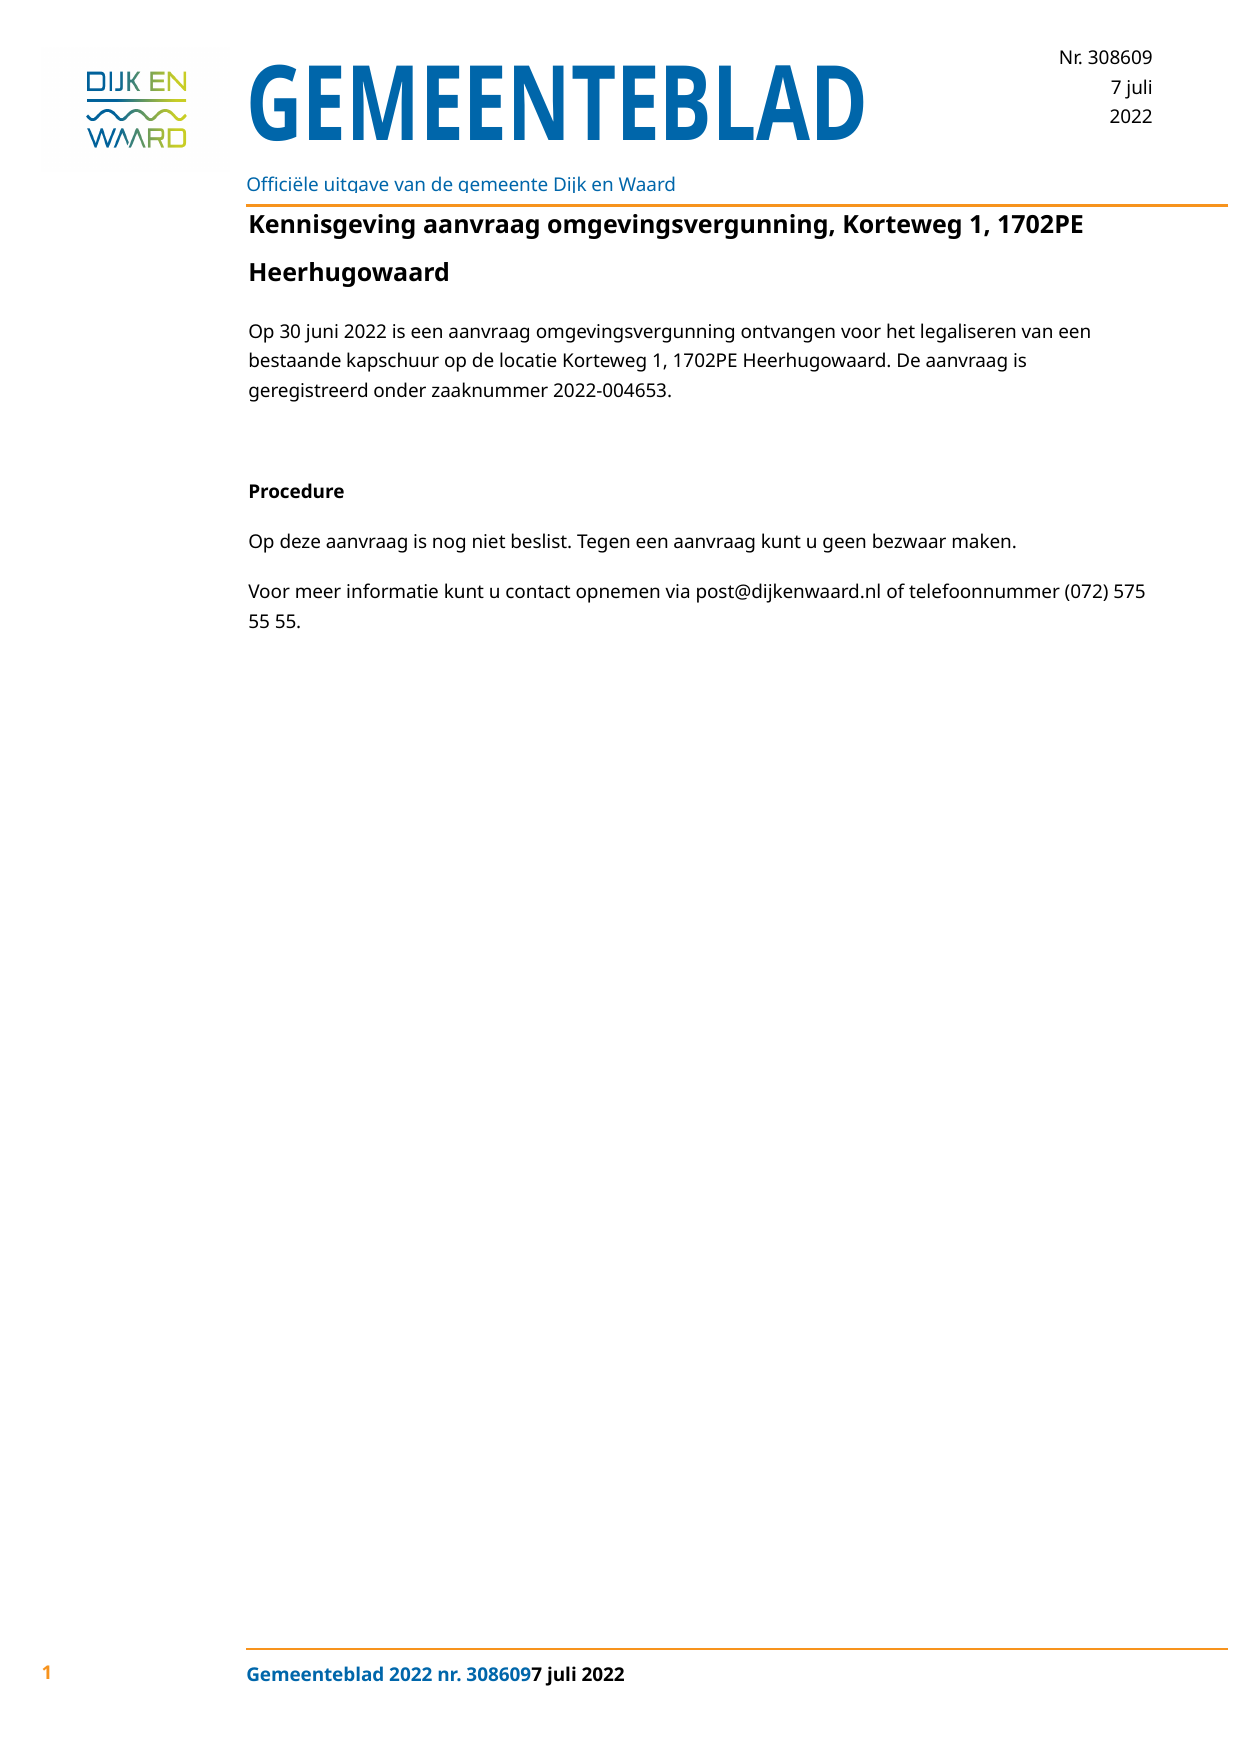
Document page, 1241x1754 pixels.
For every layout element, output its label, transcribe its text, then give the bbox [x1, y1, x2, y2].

text Op 30 juni 2022 is een aanvraag omgevingsvergunning ontvangen voor het legaliseren van een bestaande kapschuur op de locatie Korteweg 1, 1702PE Heerhugowaard. De aanvraag is geregistreerd onder zaaknummer 2022-004653. [248, 318, 1152, 403]
text Voor meer informatie kunt u contact opnemen via post@dijkenwaard.nl of telefoonnummer (072) 575 55 55. [248, 579, 1152, 634]
text Procedure [248, 478, 1152, 504]
picture [41, 47, 231, 172]
text Op deze aanvraag is nog niet beslist. Tegen een aanvraag kunt u geen bezwaar maken. [248, 528, 1152, 554]
text Kennisgeving aanvraag omgevingsvergunning, Korteweg 1, 1702PE Heerhugowaard [248, 207, 1152, 288]
